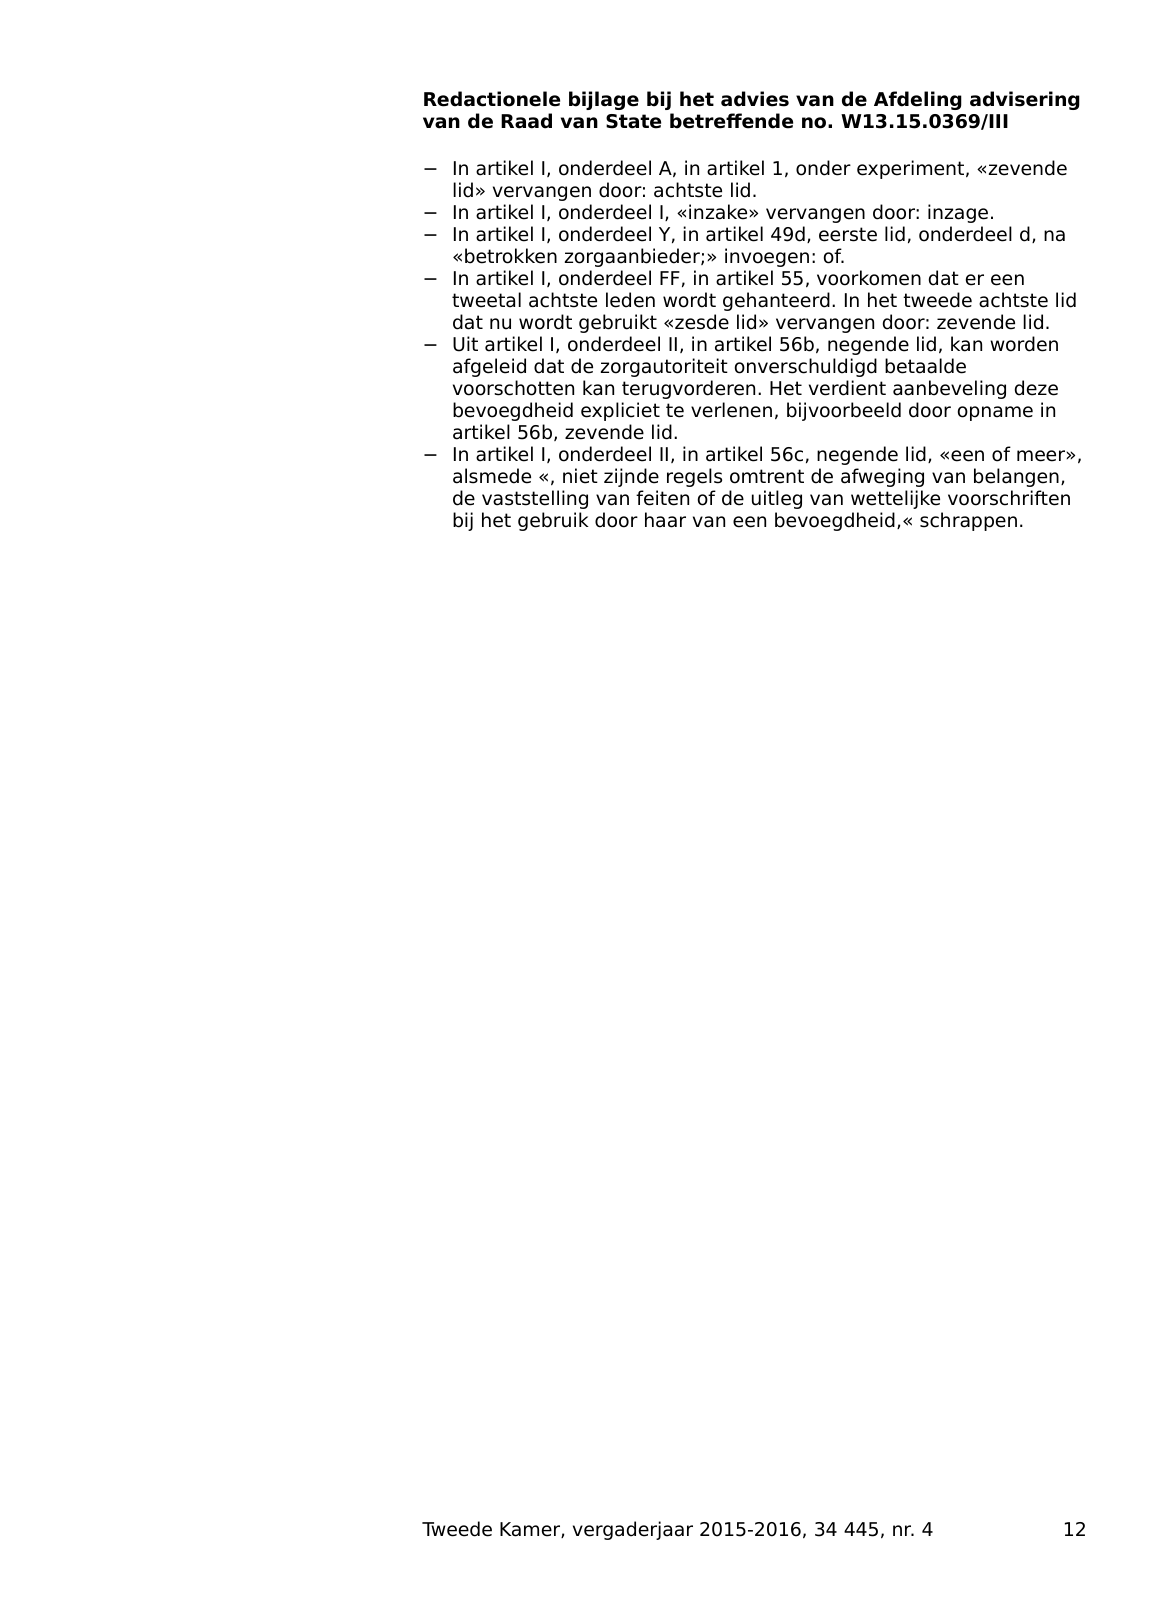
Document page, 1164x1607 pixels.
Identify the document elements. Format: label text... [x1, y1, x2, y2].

text − Uit artikel I, onderdeel II, in artikel 56b, negende lid, kan worden afgeleid dat de zorgautoriteit onverschuldigd betaalde voorschotten kan terugvorderen. Het verdient aanbeveling deze bevoegdheid expliciet te verlenen, bijvoorbeeld door opname in artikel 56b, zevende lid. [422, 334, 1087, 444]
text − In artikel I, onderdeel A, in artikel 1, onder experiment, «zevende lid» vervangen door: achtste lid. [422, 158, 1087, 202]
text − In artikel I, onderdeel Y, in artikel 49d, eerste lid, onderdeel d, na «betrokken zorgaanbieder;» invoegen: of. [422, 224, 1087, 268]
text − In artikel I, onderdeel FF, in artikel 55, voorkomen dat er een tweetal achtste leden wordt gehanteerd. In het tweede achtste lid dat nu wordt gebruikt «zesde lid» vervangen door: zevende lid. [422, 268, 1087, 334]
text − In artikel I, onderdeel I, «inzake» vervangen door: inzage. [422, 202, 1087, 224]
text − In artikel I, onderdeel II, in artikel 56c, negende lid, «een of meer», alsmede «, niet zijnde regels omtrent de afweging van belangen, de vaststelling van feiten of de uitleg van wettelijke voorschriften bij het gebruik door haar van een bevoegdheid,« schrappen. [422, 444, 1087, 532]
subtitle Redactionele bijlage bij het advies van de Afdeling advisering van de Raad van State betreffende no. W13.15.0369/III [77, 89, 1087, 133]
